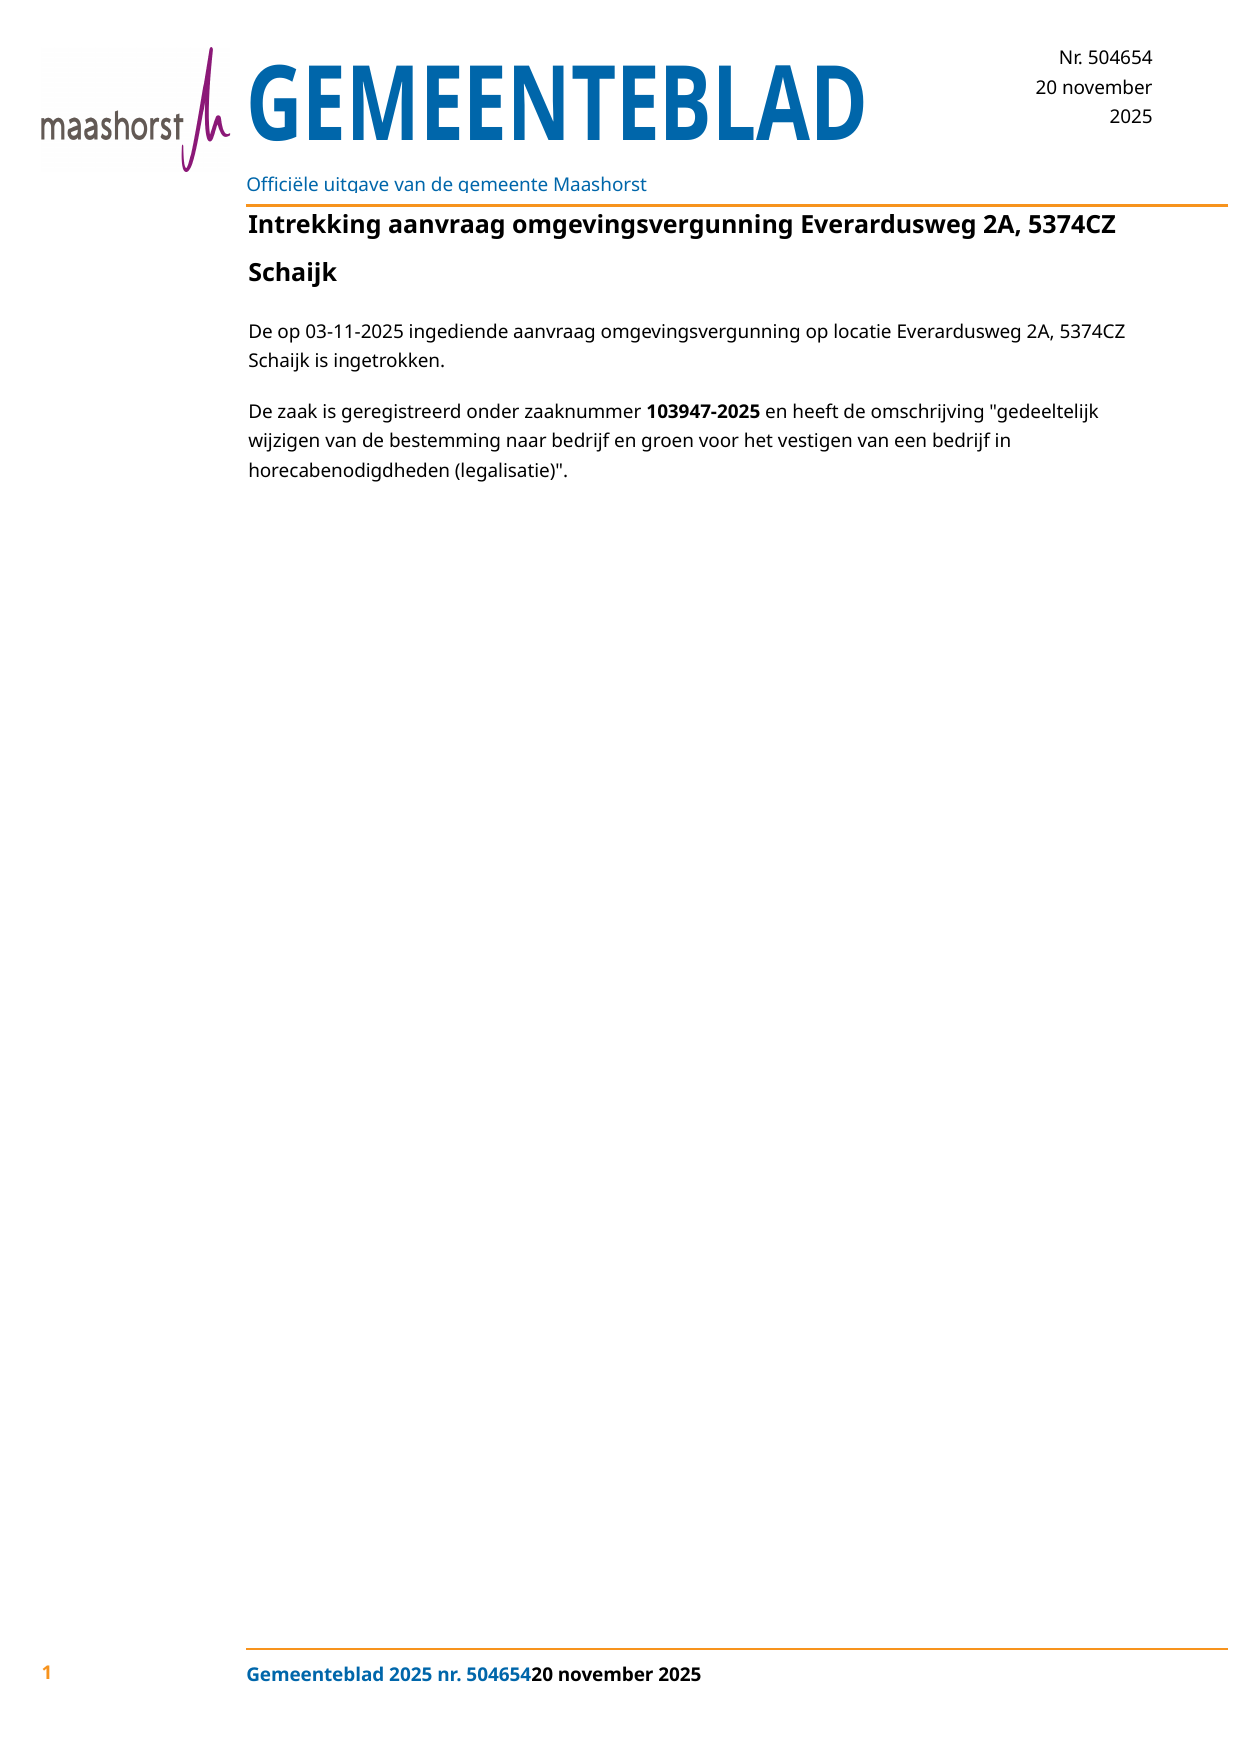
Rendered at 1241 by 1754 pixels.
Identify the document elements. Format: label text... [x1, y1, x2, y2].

text Intrekking aanvraag omgevingsvergunning Everardusweg 2A, 5374CZ Schaijk [248, 207, 1152, 288]
text De op 03-11-2025 ingediende aanvraag omgevingsvergunning op locatie Everardusweg 2A, 5374CZ Schaijk is ingetrokken. [248, 318, 1152, 373]
text De zaak is geregistreerd onder zaaknummer 103947-2025 en heeft de omschrijving "gedeeltelijk wijzigen van de bestemming naar bedrijf en groen voor het vestigen van een bedrijf in horecabenodigdheden (legalisatie)". [248, 398, 1152, 483]
picture [41, 47, 231, 172]
